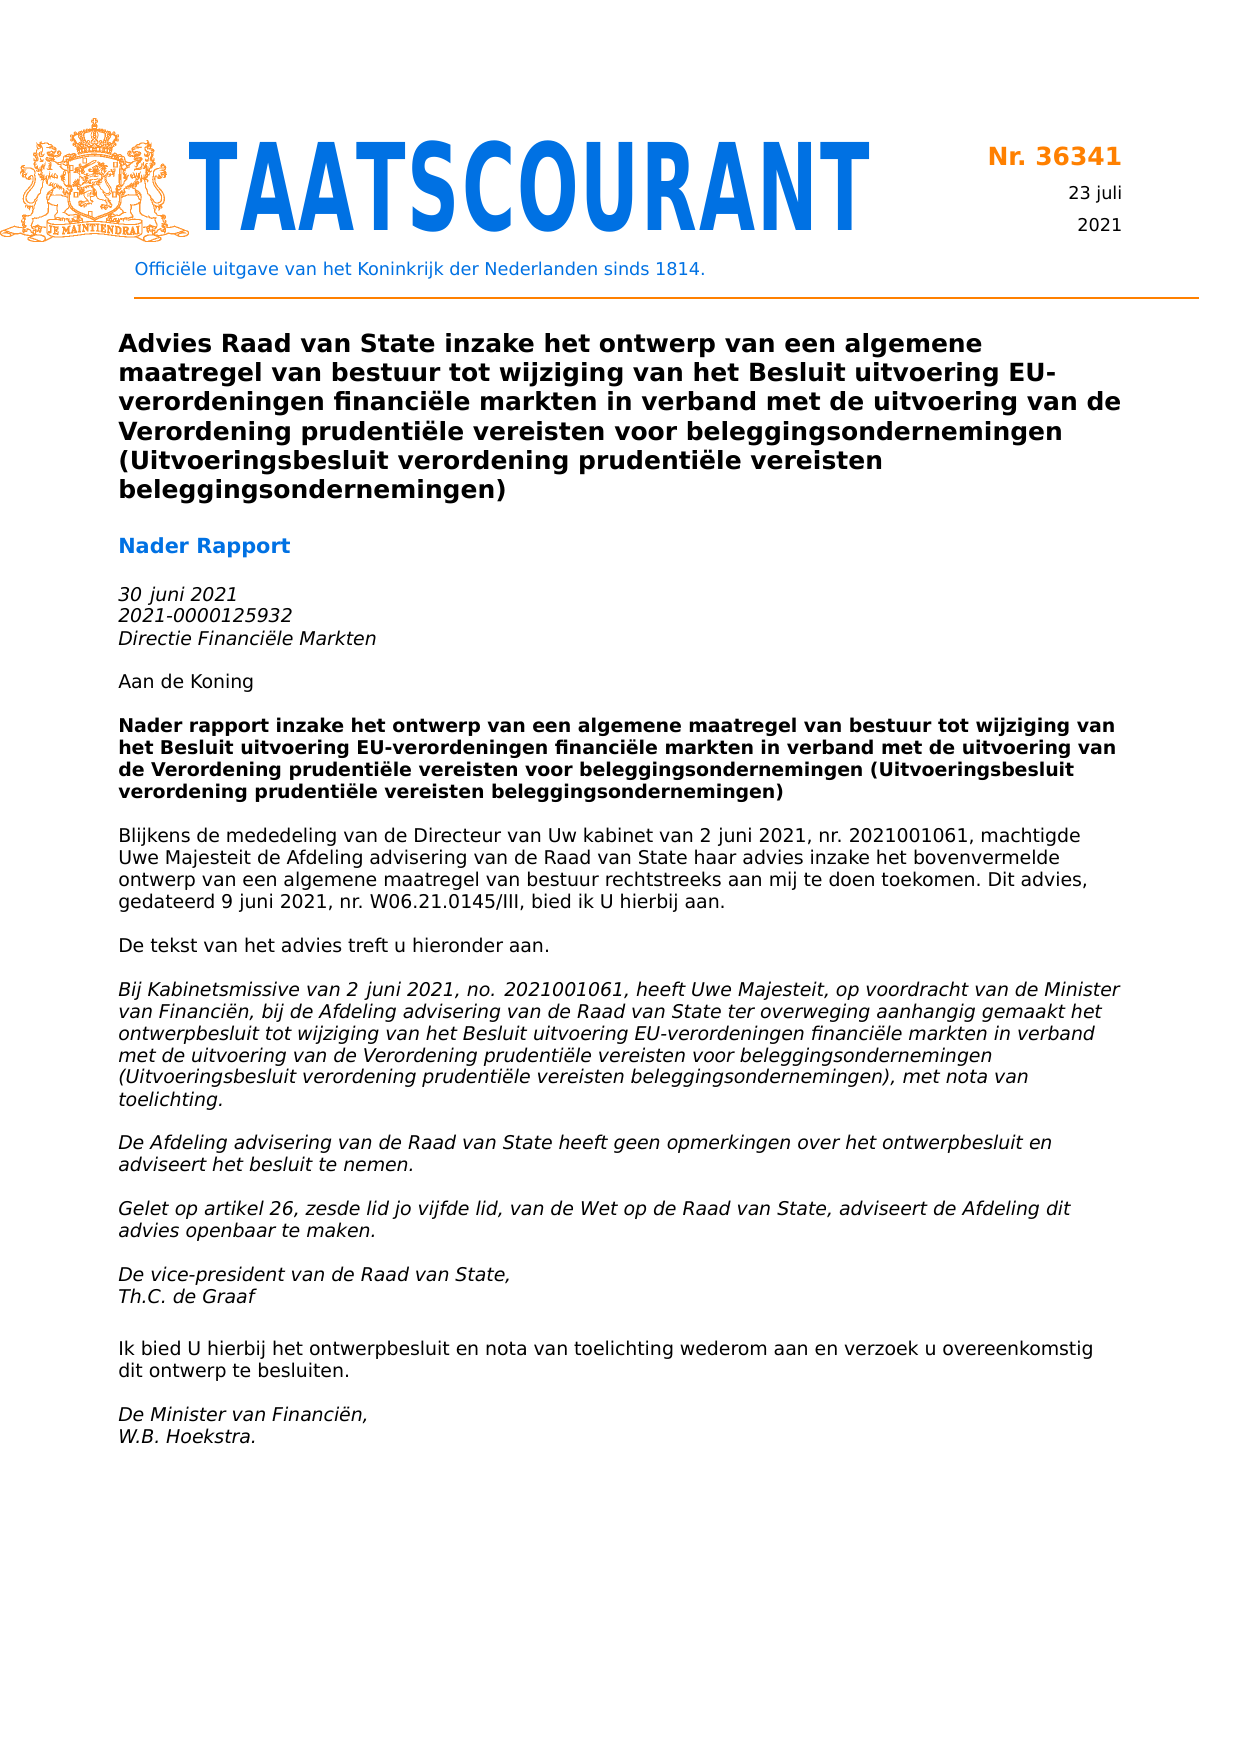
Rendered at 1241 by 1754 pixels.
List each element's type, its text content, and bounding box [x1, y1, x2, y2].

text Th.C. de Graaf [118, 1286, 1122, 1308]
text Nader rapport inzake het ontwerp van een algemene maatregel van bestuur tot wijziging van het Besluit uitvoering EU-verordeningen financiële markten in verband met de uitvoering van de Verordening prudentiële vereisten voor beleggingsondernemingen (Uitvoeringsbesluit verordening prudentiële vereisten beleggingsondernemingen) [118, 715, 1122, 803]
text Gelet op artikel 26, zesde lid jo vijfde lid, van de Wet op de Raad van State, adviseert de Afdeling dit advies openbaar te maken. [118, 1198, 1122, 1242]
table_header [0, 242, 134, 297]
table_header STAATSCOURANT [134, 118, 939, 259]
text Bij Kabinetsmissive van 2 juni 2021, no. 2021001061, heeft Uwe Majesteit, op voordracht van de Minister van Financiën, bij de Afdeling advisering van de Raad van State ter overweging aanhangig gemaakt het ontwerpbesluit tot wijziging van het Besluit uitvoering EU-verordeningen financiële markten in verband met de uitvoering van de Verordening prudentiële vereisten voor beleggingsondernemingen (Uitvoeringsbesluit verordening prudentiële vereisten beleggingsondernemingen), met nota van toelichting. [118, 978, 1122, 1110]
text De tekst van het advies treft u hieronder aan. [118, 935, 1122, 957]
text Ik bied U hierbij het ontwerpbesluit en nota van toelichting wederom aan en verzoek u overeenkomstig dit ontwerp te besluiten. [118, 1338, 1122, 1382]
text Blijkens de mededeling van de Directeur van Uw kabinet van 2 juni 2021, nr. 2021001061, machtigde Uwe Majesteit de Afdeling advisering van de Raad van State haar advies inzake het bovenvermelde ontwerp van een algemene maatregel van bestuur rechtstreeks aan mij te doen toekomen. Dit advies, gedateerd 9 juni 2021, nr. W06.21.0145/III, bied ik U hierbij aan. [118, 825, 1122, 913]
picture [0, 118, 189, 242]
text De Afdeling advisering van de Raad van State heeft geen opmerkingen over het ontwerpbesluit en adviseert het besluit te nemen. [118, 1132, 1122, 1176]
text Directie Financiële Markten [118, 627, 1122, 649]
table_cell Officiële uitgave van het Koninkrijk der Nederlanden sinds 1814. [134, 259, 1199, 297]
table_header Nr. 36341 [939, 118, 1199, 177]
text 30 juni 2021 [118, 583, 1122, 605]
subtitle Nader Rapport [118, 534, 1122, 558]
table_cell 2021 [939, 209, 1199, 259]
text Aan de Koning [118, 671, 1122, 693]
text De vice-president van de Raad van State, [118, 1264, 1122, 1286]
text 2021-0000125932 [118, 605, 1122, 627]
subtitle Advies Raad van State inzake het ontwerp van een algemene maatregel van bestuur tot wijziging van het Besluit uitvoering EU-verordeningen financiële markten in verband met de uitvoering van de Verordening prudentiële vereisten voor beleggingsondernemingen (Uitvoeringsbesluit verordening prudentiële vereisten beleggingsondernemingen) [118, 329, 1122, 504]
table_cell 23 juli [939, 177, 1199, 209]
text De Minister van Financiën, W.B. Hoekstra. [118, 1404, 1122, 1448]
